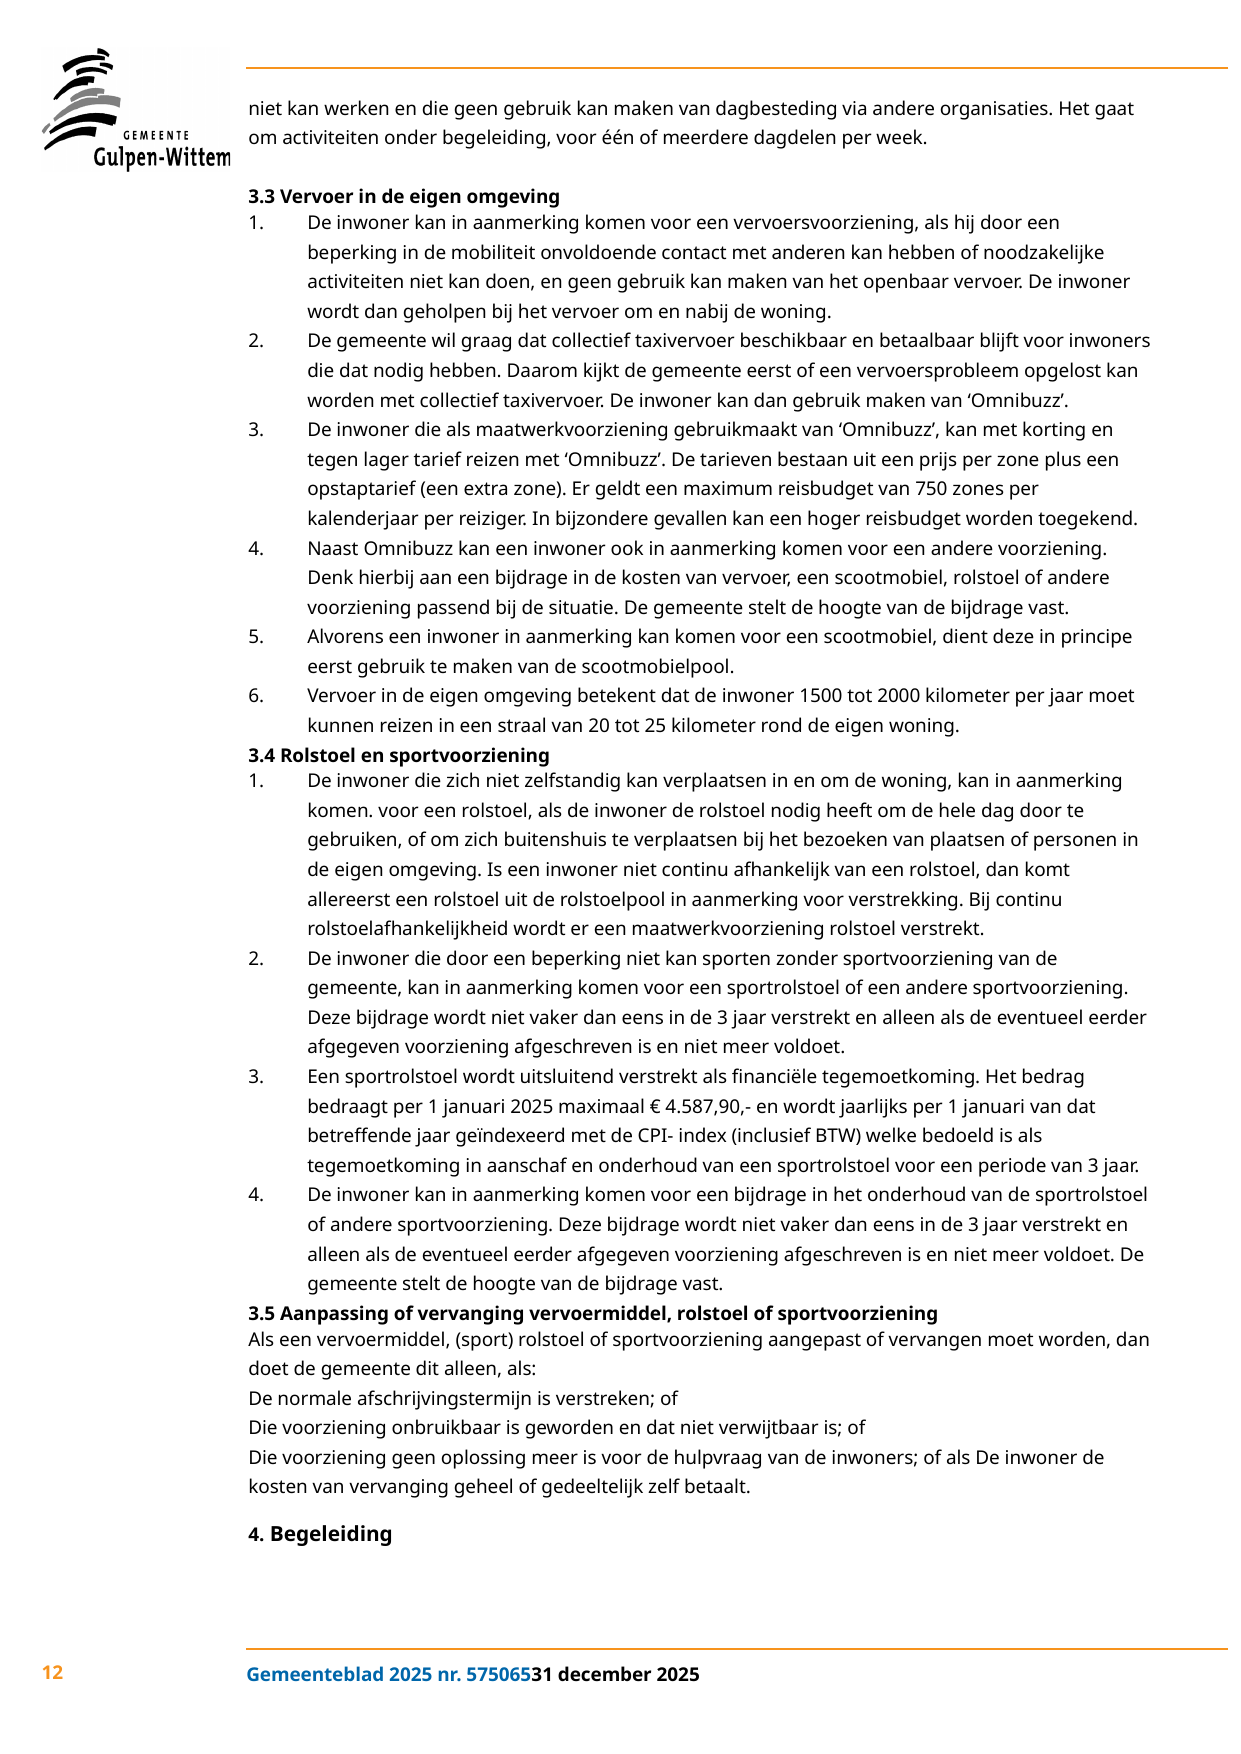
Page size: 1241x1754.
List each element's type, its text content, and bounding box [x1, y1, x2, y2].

list De inwoner die als maatwerkvoorziening gebruikmaakt van ‘Omnibuzz’, kan met korting en tegen lager tarief reizen met ‘Omnibuzz’. De tarieven bestaan uit een prijs per zone plus een opstaptarief (een extra zone). Er geldt een maximum reisbudget van 750 zones per kalenderjaar per reiziger. In bijzondere gevallen kan een hoger reisbudget worden toegekend. [248, 416, 1152, 531]
picture [41, 47, 231, 172]
text 3.4 Rolstoel en sportvoorziening [248, 742, 1152, 767]
list De inwoner die door een beperking niet kan sporten zonder sportvoorziening van de gemeente, kan in aanmerking komen voor een sportrolstoel of een andere sportvoorziening. Deze bijdrage wordt niet vaker dan eens in de 3 jaar verstrekt en alleen als de eventueel eerder afgegeven voorziening afgeschreven is en niet meer voldoet. [248, 945, 1152, 1059]
text De normale afschrijvingstermijn is verstreken; of [248, 1385, 1152, 1411]
text 4. Begeleiding [248, 1519, 1152, 1548]
list Alvorens een inwoner in aanmerking kan komen voor een scootmobiel, dient deze in principe eerst gebruik te maken van de scootmobielpool. [248, 623, 1152, 679]
list Naast Omnibuzz kan een inwoner ook in aanmerking komen voor een andere voorziening. Denk hierbij aan een bijdrage in de kosten van vervoer, een scootmobiel, rolstoel of andere voorziening passend bij de situatie. De gemeente stelt de hoogte van de bijdrage vast. [248, 535, 1152, 619]
list De inwoner die zich niet zelfstandig kan verplaatsen in en om de woning, kan in aanmerking komen. voor een rolstoel, als de inwoner de rolstoel nodig heeft om de hele dag door te gebruiken, of om zich buitenshuis te verplaatsen bij het bezoeken van plaatsen of personen in de eigen omgeving. Is een inwoner niet continu afhankelijk van een rolstoel, dan komt allereerst een rolstoel uit de rolstoelpool in aanmerking voor verstrekking. Bij continu rolstoelafhankelijkheid wordt er een maatwerkvoorziening rolstoel verstrekt. [248, 767, 1152, 941]
text Als een vervoermiddel, (sport) rolstoel of sportvoorziening aangepast of vervangen moet worden, dan doet de gemeente dit alleen, als: [248, 1326, 1152, 1381]
text 3.3 Vervoer in de eigen omgeving [248, 183, 1152, 209]
list De gemeente wil graag dat collectief taxivervoer beschikbaar en betaalbaar blijft voor inwoners die dat nodig hebben. Daarom kijkt de gemeente eerst of een vervoersprobleem opgelost kan worden met collectief taxivervoer. De inwoner kan dan gebruik maken van ‘Omnibuzz’. [248, 328, 1152, 412]
list De inwoner kan in aanmerking komen voor een vervoersvoorziening, als hij door een beperking in de mobiliteit onvoldoende contact met anderen kan hebben of noodzakelijke activiteiten niet kan doen, en geen gebruik kan maken van het openbaar vervoer. De inwoner wordt dan geholpen bij het vervoer om en nabij de woning. [248, 209, 1152, 324]
text niet kan werken en die geen gebruik kan maken van dagbesteding via andere organisaties. Het gaat om activiteiten onder begeleiding, voor één of meerdere dagdelen per week. [248, 95, 1152, 150]
list De inwoner kan in aanmerking komen voor een bijdrage in het onderhoud van de sportrolstoel of andere sportvoorziening. Deze bijdrage wordt niet vaker dan eens in de 3 jaar verstrekt en alleen als de eventueel eerder afgegeven voorziening afgeschreven is en niet meer voldoet. De gemeente stelt de hoogte van de bijdrage vast. [248, 1182, 1152, 1296]
text Die voorziening geen oplossing meer is voor de hulpvraag van de inwoners; of als De inwoner de kosten van vervanging geheel of gedeeltelijk zelf betaalt. [248, 1444, 1152, 1499]
text Die voorziening onbruikbaar is geworden en dat niet verwijtbaar is; of [248, 1414, 1152, 1440]
list Een sportrolstoel wordt uitsluitend verstrekt als financiële tegemoetkoming. Het bedrag bedraagt per 1 januari 2025 maximaal € 4.587,90,- en wordt jaarlijks per 1 januari van dat betreffende jaar geïndexeerd met de CPI- index (inclusief BTW) welke bedoeld is als tegemoetkoming in aanschaf en onderhoud van een sportrolstoel voor een periode van 3 jaar. [248, 1063, 1152, 1178]
list Vervoer in de eigen omgeving betekent dat de inwoner 1500 tot 2000 kilometer per jaar moet kunnen reizen in een straal van 20 tot 25 kilometer rond de eigen woning. [248, 683, 1152, 738]
text 3.5 Aanpassing of vervanging vervoermiddel, rolstoel of sportvoorziening [248, 1300, 1152, 1326]
